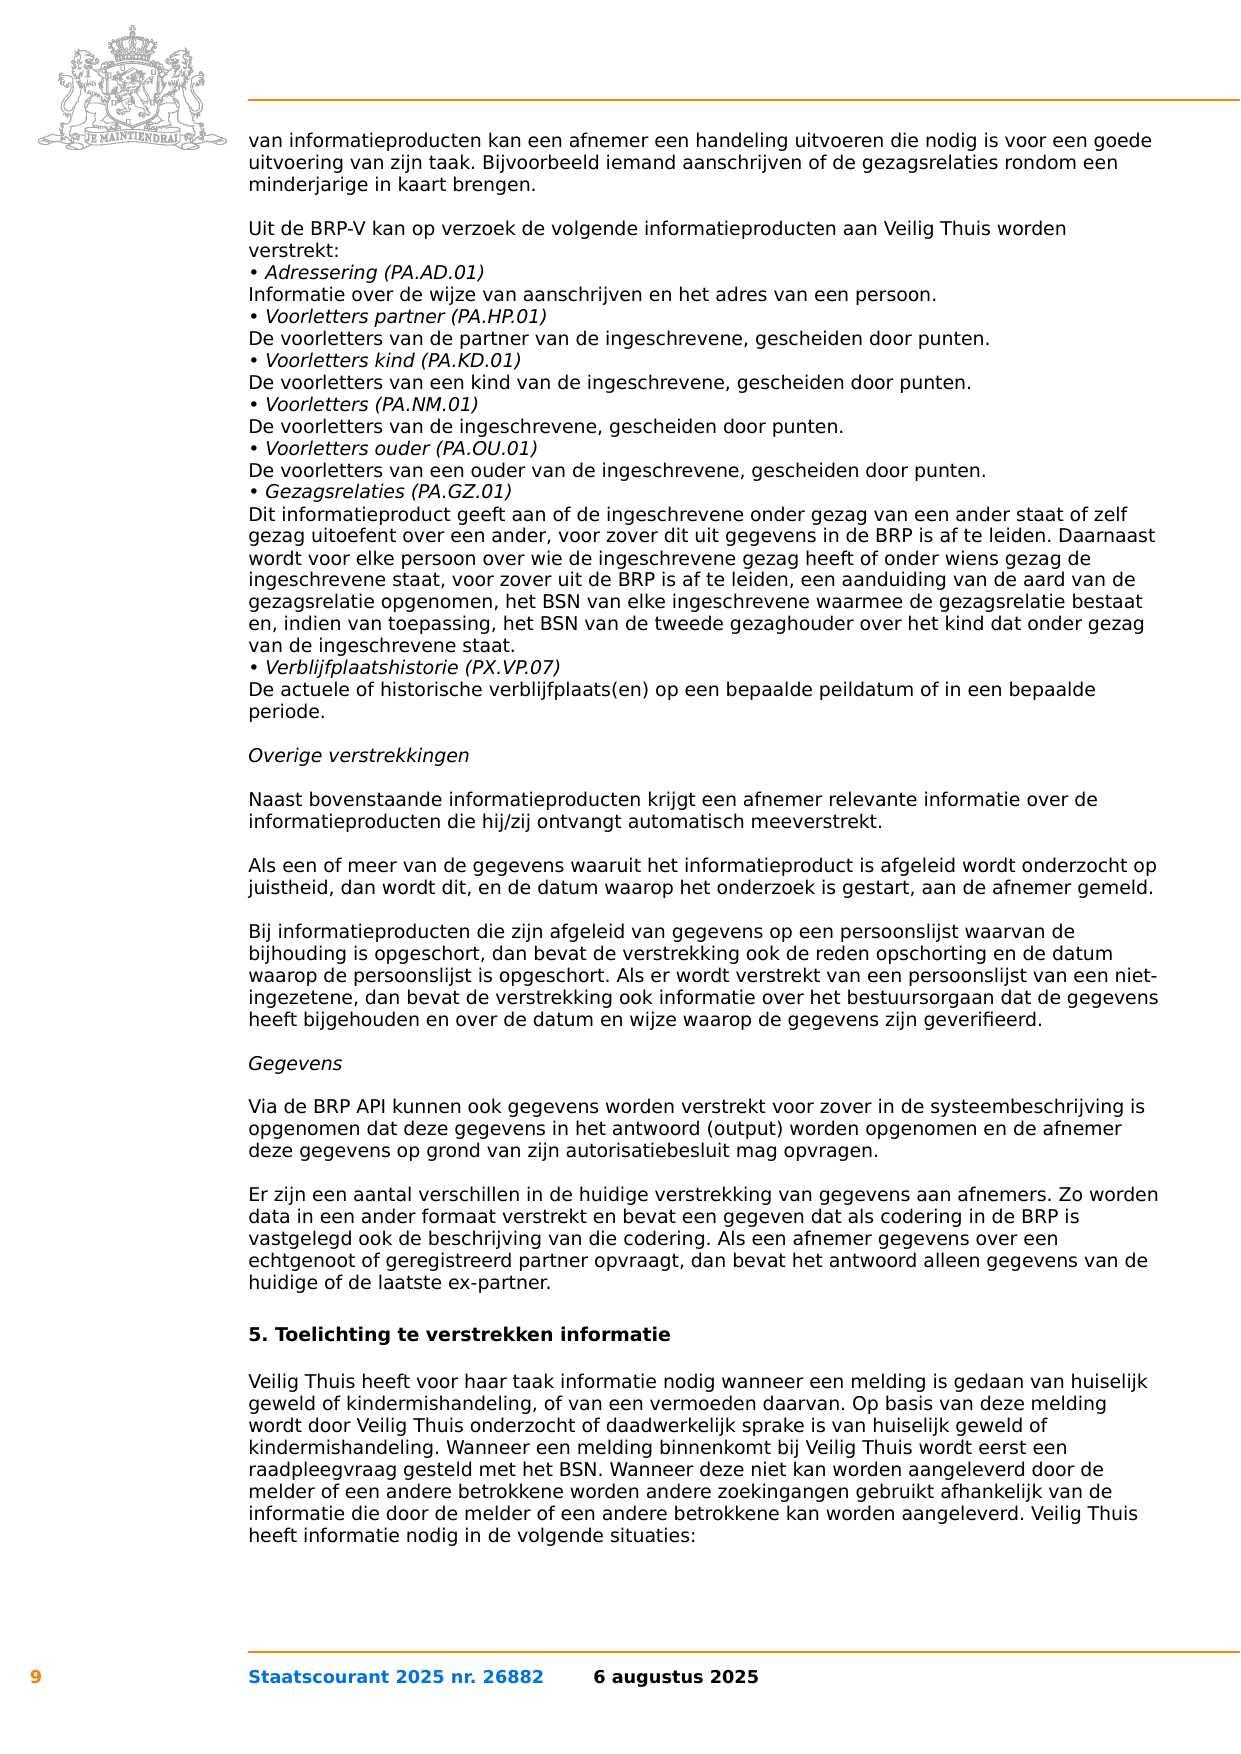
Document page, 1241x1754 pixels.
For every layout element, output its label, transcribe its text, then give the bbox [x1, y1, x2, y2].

text De voorletters van de ingeschrevene, gescheiden door punten. [248, 416, 1163, 437]
text • Verblijfplaatshistorie (PX.VP.07) [248, 657, 1163, 679]
text • Voorletters partner (PA.HP.01) [248, 306, 1163, 328]
text Veilig Thuis heeft voor haar taak informatie nodig wanneer een melding is gedaan van huiselijk geweld of kindermishandeling, of van een vermoeden daarvan. Op basis van deze melding wordt door Veilig Thuis onderzocht of daadwerkelijk sprake is van huiselijk geweld of kindermishandeling. Wanneer een melding binnenkomt bij Veilig Thuis wordt eerst een raadpleegvraag gesteld met het BSN. Wanneer deze niet kan worden aangeleverd door de melder of een andere betrokkene worden andere zoekingangen gebruikt afhankelijk van de informatie die door de melder of een andere betrokkene kan worden aangeleverd. Veilig Thuis heeft informatie nodig in de volgende situaties: [248, 1371, 1163, 1547]
text van informatieproducten kan een afnemer een handeling uitvoeren die nodig is voor een goede uitvoering van zijn taak. Bijvoorbeeld iemand aanschrijven of de gezagsrelaties rondom een minderjarige in kaart brengen. [248, 130, 1163, 196]
text Als een of meer van de gegevens waaruit het informatieproduct is afgeleid wordt onderzocht op juistheid, dan wordt dit, en de datum waarop het onderzoek is gestart, aan de afnemer gemeld. [248, 855, 1163, 899]
text Er zijn een aantal verschillen in de huidige verstrekking van gegevens aan afnemers. Zo worden data in een ander formaat verstrekt en bevat een gegeven dat als codering in de BRP is vastgelegd ook de beschrijving van die codering. Als een afnemer gegevens over een echtgenoot of geregistreerd partner opvraagt, dan bevat het antwoord alleen gegevens van de huidige of de laatste ex-partner. [248, 1184, 1163, 1294]
text • Voorletters (PA.NM.01) [248, 393, 1163, 416]
picture [38, 25, 227, 150]
text • Gezagsrelaties (PA.GZ.01) [248, 481, 1163, 503]
subtitle Gegevens [248, 1052, 1163, 1074]
text De voorletters van een kind van de ingeschrevene, gescheiden door punten. [248, 372, 1163, 393]
text De actuele of historische verblijfplaats(en) op een bepaalde peildatum of in een bepaalde periode. [248, 679, 1163, 723]
text • Voorletters kind (PA.KD.01) [248, 349, 1163, 372]
text Informatie over de wijze van aanschrijven en het adres van een persoon. [248, 284, 1163, 306]
text De voorletters van de partner van de ingeschrevene, gescheiden door punten. [248, 328, 1163, 349]
text Via de BRP API kunnen ook gegevens worden verstrekt voor zover in de systeembeschrijving is opgenomen dat deze gegevens in het antwoord (output) worden opgenomen en de afnemer deze gegevens op grond van zijn autorisatiebesluit mag opvragen. [248, 1096, 1163, 1162]
subtitle 5. Toelichting te verstrekken informatie [248, 1324, 1163, 1346]
text Naast bovenstaande informatieproducten krijgt een afnemer relevante informatie over de informatieproducten die hij/zij ontvangt automatisch meeverstrekt. [248, 789, 1163, 833]
subtitle Overige verstrekkingen [248, 745, 1163, 767]
text Dit informatieproduct geeft aan of de ingeschrevene onder gezag van een ander staat of zelf gezag uitoefent over een ander, voor zover dit uit gegevens in de BRP is af te leiden. Daarnaast wordt voor elke persoon over wie de ingeschrevene gezag heeft of onder wiens gezag de ingeschrevene staat, voor zover uit de BRP is af te leiden, een aanduiding van de aard van de gezagsrelatie opgenomen, het BSN van elke ingeschrevene waarmee de gezagsrelatie bestaat en, indien van toepassing, het BSN van de tweede gezaghouder over het kind dat onder gezag van de ingeschrevene staat. [248, 503, 1163, 657]
text • Adressering (PA.AD.01) [248, 262, 1163, 284]
text De voorletters van een ouder van de ingeschrevene, gescheiden door punten. [248, 459, 1163, 481]
text Bij informatieproducten die zijn afgeleid van gegevens op een persoonslijst waarvan de bijhouding is opgeschort, dan bevat de verstrekking ook de reden opschorting en de datum waarop de persoonslijst is opgeschort. Als er wordt verstrekt van een persoonslijst van een niet-ingezetene, dan bevat de verstrekking ook informatie over het bestuursorgaan dat de gegevens heeft bijgehouden en over de datum en wijze waarop de gegevens zijn geverifieerd. [248, 921, 1163, 1031]
text • Voorletters ouder (PA.OU.01) [248, 437, 1163, 459]
text Uit de BRP-V kan op verzoek de volgende informatieproducten aan Veilig Thuis worden verstrekt: [248, 218, 1163, 262]
